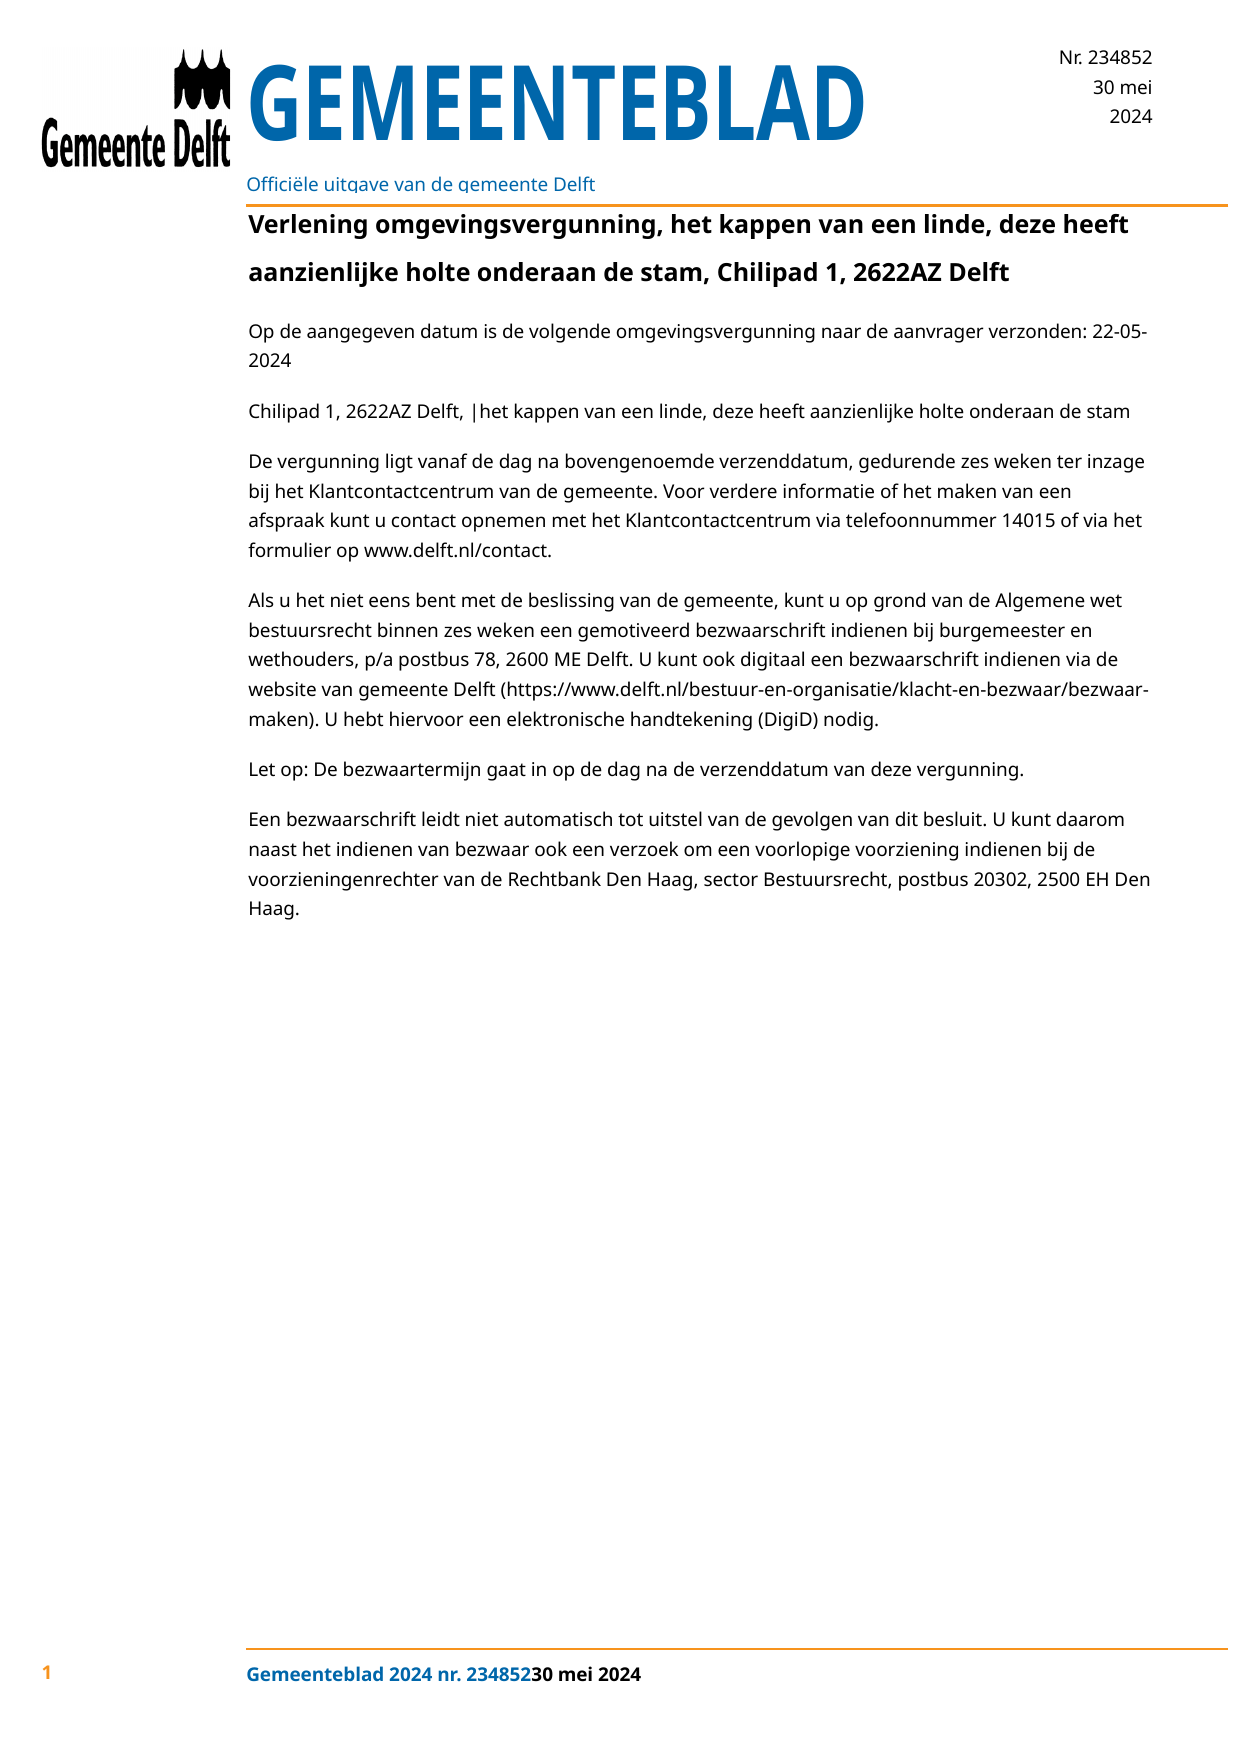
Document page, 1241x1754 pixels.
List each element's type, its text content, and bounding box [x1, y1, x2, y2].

text Chilipad 1, 2622AZ Delft, |het kappen van een linde, deze heeft aanzienlijke holte onderaan de stam [248, 398, 1152, 424]
picture [41, 47, 231, 172]
text Op de aangegeven datum is de volgende omgevingsvergunning naar de aanvrager verzonden: 22-05-2024 [248, 318, 1152, 373]
text De vergunning ligt vanaf de dag na bovengenoemde verzenddatum, gedurende zes weken ter inzage bij het Klantcontactcentrum van de gemeente. Voor verdere informatie of het maken van een afspraak kunt u contact opnemen met het Klantcontactcentrum via telefoonnummer 14015 of via het formulier op www.delft.nl/contact. [248, 448, 1152, 563]
text Als u het niet eens bent met de beslissing van de gemeente, kunt u op grond van de Algemene wet bestuursrecht binnen zes weken een gemotiveerd bezwaarschrift indienen bij burgemeester en wethouders, p/a postbus 78, 2600 ME Delft. U kunt ook digitaal een bezwaarschrift indienen via de website van gemeente Delft (https://www.delft.nl/bestuur-en-organisatie/klacht-en-bezwaar/bezwaar-maken). U hebt hiervoor een elektronische handtekening (DigiD) nodig. [248, 587, 1152, 732]
text Verlening omgevingsvergunning, het kappen van een linde, deze heeft aanzienlijke holte onderaan de stam, Chilipad 1, 2622AZ Delft [248, 207, 1152, 288]
text Let op: De bezwaartermijn gaat in op de dag na de verzenddatum van deze vergunning. [248, 756, 1152, 782]
text Een bezwaarschrift leidt niet automatisch tot uitstel van de gevolgen van dit besluit. U kunt daarom naast het indienen van bezwaar ook een verzoek om een voorlopige voorziening indienen bij de voorzieningenrechter van de Rechtbank Den Haag, sector Bestuursrecht, postbus 20302, 2500 EH Den Haag. [248, 807, 1152, 921]
